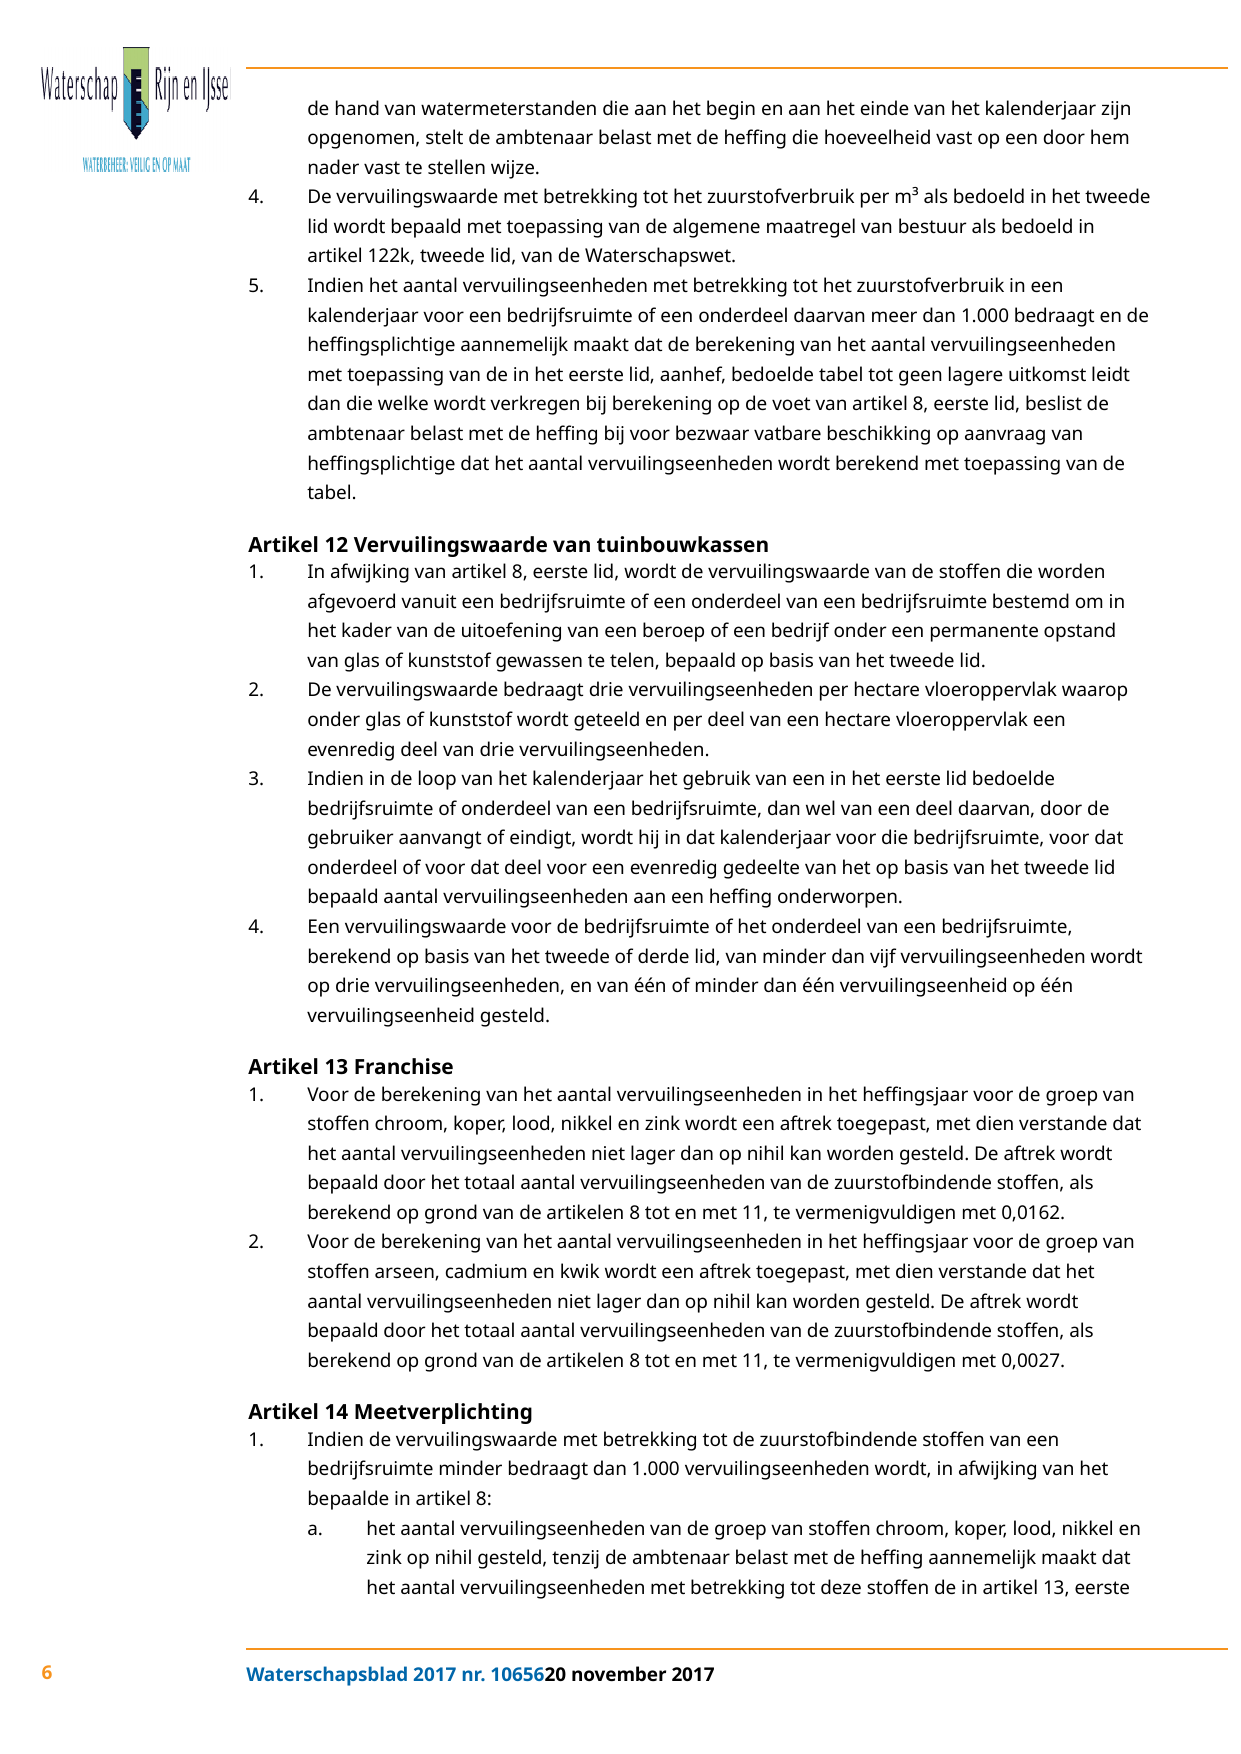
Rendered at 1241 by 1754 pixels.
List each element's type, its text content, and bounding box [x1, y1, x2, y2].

list De vervuilingswaarde met betrekking tot het zuurstofverbruik per m³ als bedoeld in het tweede lid wordt bepaald met toepassing van de algemene maatregel van bestuur als bedoeld in artikel 122k, tweede lid, van de Waterschapswet. [248, 183, 1152, 268]
list Indien in de loop van het kalenderjaar het gebruik van een in het eerste lid bedoelde bedrijfsruimte of onderdeel van een bedrijfsruimte, dan wel van een deel daarvan, door de gebruiker aanvangt of eindigt, wordt hij in dat kalenderjaar voor die bedrijfsruimte, voor dat onderdeel of voor dat deel voor een evenredig gedeelte van het op basis van het tweede lid bepaald aantal vervuilingseenheden aan een heffing onderworpen. [248, 765, 1152, 909]
list Indien de vervuilingswaarde met betrekking tot de zuurstofbindende stoffen van een bedrijfsruimte minder bedraagt dan 1.000 vervuilingseenheden wordt, in afwijking van het bepaalde in artikel 8: [248, 1426, 1152, 1511]
list Een vervuilingswaarde voor de bedrijfsruimte of het onderdeel van een bedrijfsruimte, berekend op basis van het tweede of derde lid, van minder dan vijf vervuilingseenheden wordt op drie vervuilingseenheden, en van één of minder dan één vervuilingseenheid op één vervuilingseenheid gesteld. [248, 913, 1152, 1028]
list de hand van watermeterstanden die aan het begin en aan het einde van het kalenderjaar zijn opgenomen, stelt de ambtenaar belast met de heffing die hoeveelheid vast op een door hem nader vast te stellen wijze. [248, 95, 1152, 180]
list De vervuilingswaarde bedraagt drie vervuilingseenheden per hectare vloeroppervlak waarop onder glas of kunststof wordt geteeld en per deel van een hectare vloeroppervlak een evenredig deel van drie vervuilingseenheden. [248, 677, 1152, 761]
picture [41, 47, 231, 172]
list Voor de berekening van het aantal vervuilingseenheden in het heffingsjaar voor de groep van stoffen arseen, cadmium en kwik wordt een aftrek toegepast, met dien verstande dat het aantal vervuilingseenheden niet lager dan op nihil kan worden gesteld. De aftrek wordt bepaald door het totaal aantal vervuilingseenheden van de zuurstofbindende stoffen, als berekend op grond van de artikelen 8 tot en met 11, te vermenigvuldigen met 0,0027. [248, 1229, 1152, 1373]
text Artikel 14 Meetverplichting [248, 1397, 1152, 1426]
list In afwijking van artikel 8, eerste lid, wordt de vervuilingswaarde van de stoffen die worden afgevoerd vanuit een bedrijfsruimte of een onderdeel van een bedrijfsruimte bestemd om in het kader van de uitoefening van een beroep of een bedrijf onder een permanente opstand van glas of kunststof gewassen te telen, bepaald op basis van het tweede lid. [248, 558, 1152, 673]
text Artikel 12 Vervuilingswaarde van tuinbouwkassen [248, 530, 1152, 558]
text Artikel 13 Franchise [248, 1052, 1152, 1081]
list Indien het aantal vervuilingseenheden met betrekking tot het zuurstofverbruik in een kalenderjaar voor een bedrijfsruimte of een onderdeel daarvan meer dan 1.000 bedraagt en de heffingsplichtige aannemelijk maakt dat de berekening van het aantal vervuilingseenheden met toepassing van de in het eerste lid, aanhef, bedoelde tabel tot geen lagere uitkomst leidt dan die welke wordt verkregen bij berekening op de voet van artikel 8, eerste lid, beslist de ambtenaar belast met de heffing bij voor bezwaar vatbare beschikking op aanvraag van heffingsplichtige dat het aantal vervuilingseenheden wordt berekend met toepassing van de tabel. [248, 272, 1152, 505]
list Voor de berekening van het aantal vervuilingseenheden in het heffingsjaar voor de groep van stoffen chroom, koper, lood, nikkel en zink wordt een aftrek toegepast, met dien verstande dat het aantal vervuilingseenheden niet lager dan op nihil kan worden gesteld. De aftrek wordt bepaald door het totaal aantal vervuilingseenheden van de zuurstofbindende stoffen, als berekend op grond van de artikelen 8 tot en met 11, te vermenigvuldigen met 0,0162. [248, 1081, 1152, 1225]
list het aantal vervuilingseenheden van de groep van stoffen chroom, koper, lood, nikkel en zink op nihil gesteld, tenzij de ambtenaar belast met de heffing aannemelijk maakt dat het aantal vervuilingseenheden met betrekking tot deze stoffen de in artikel 13, eerste [307, 1515, 1152, 1599]
